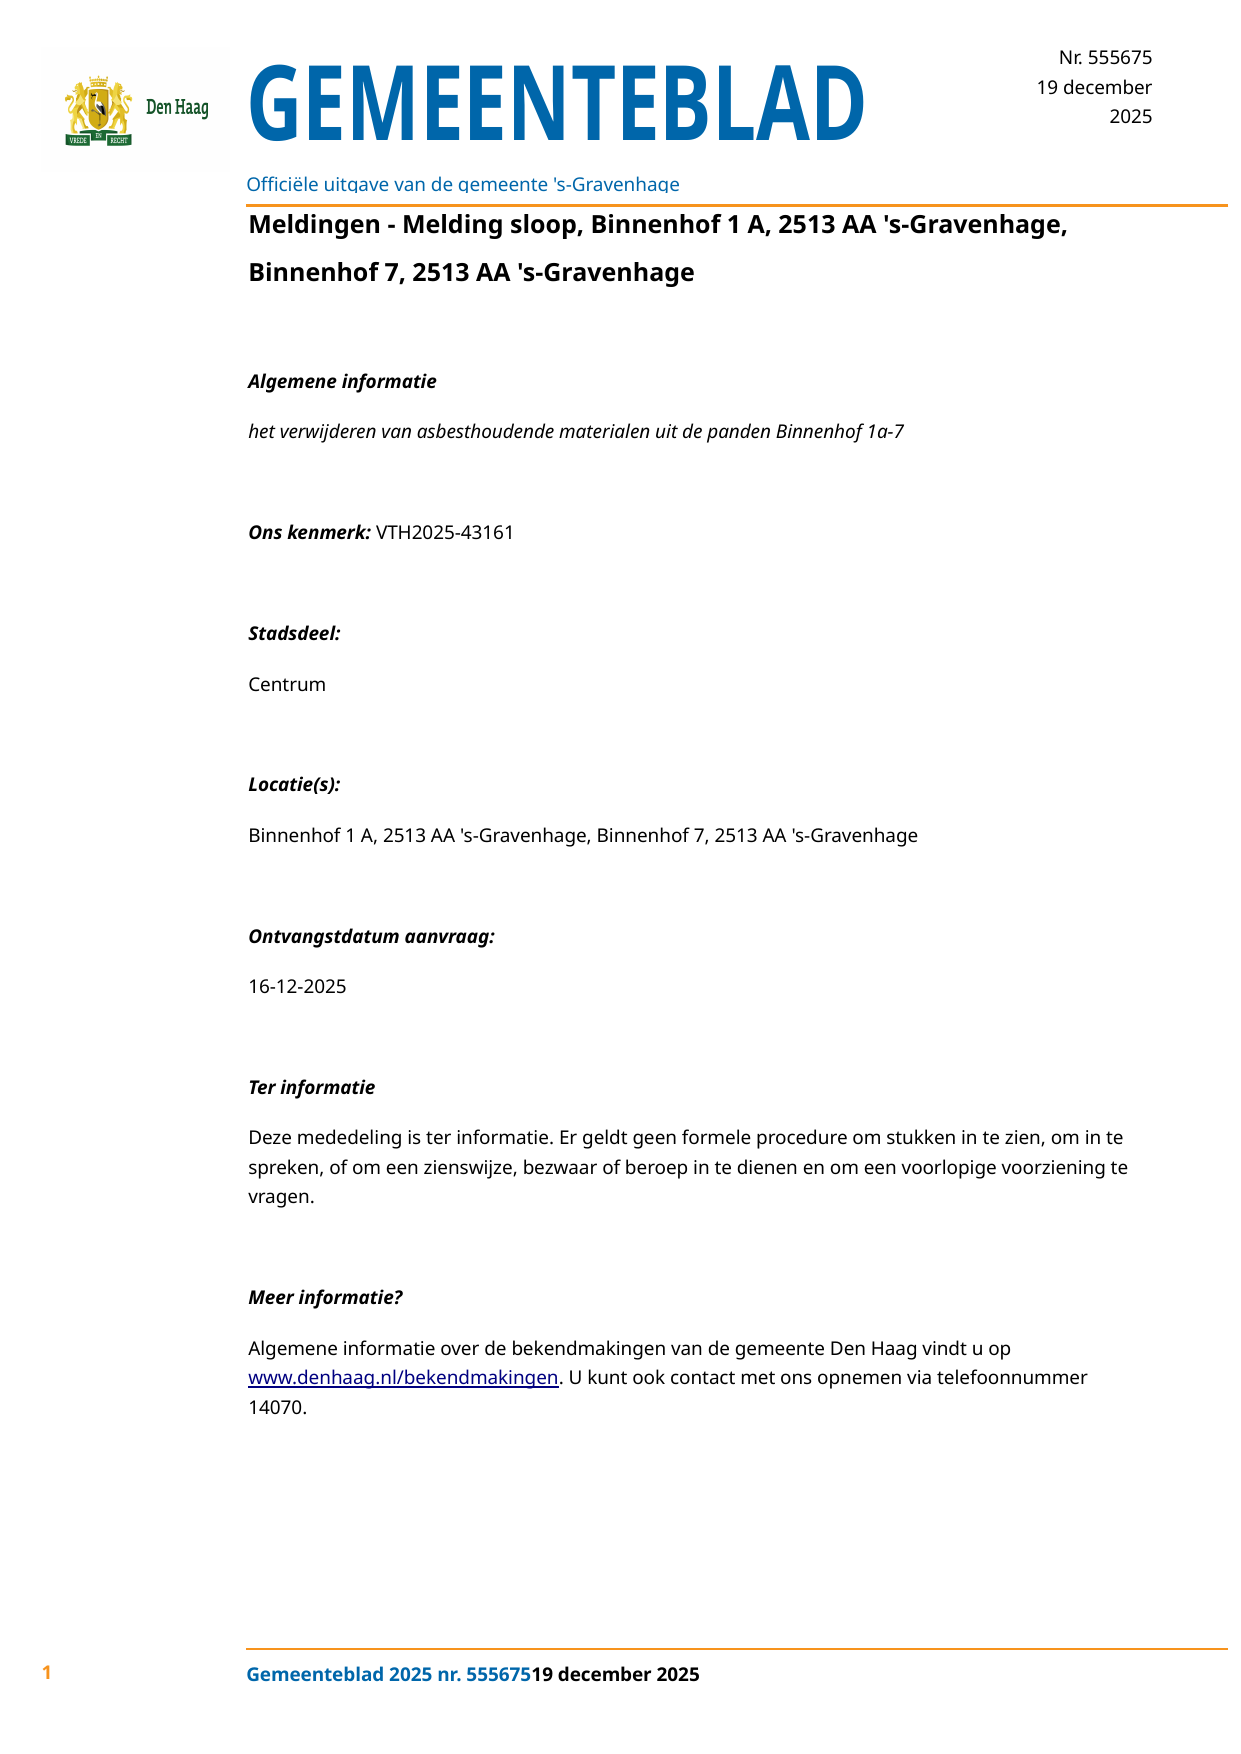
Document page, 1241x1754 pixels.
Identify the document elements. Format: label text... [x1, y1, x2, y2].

picture [41, 47, 231, 172]
text het verwijderen van asbesthoudende materialen uit de panden Binnenhof 1a-7 [248, 419, 1152, 444]
text Algemene informatie [248, 368, 1152, 394]
text Ter informatie [248, 1074, 1152, 1100]
text Stadsdeel: [248, 620, 1152, 646]
text Centrum [248, 671, 1152, 697]
text 16-12-2025 [248, 973, 1152, 999]
text Ons kenmerk: VTH2025-43161 [248, 519, 1152, 545]
text Algemene informatie over de bekendmakingen van de gemeente Den Haag vindt u op www.denhaag.nl/bekendmakingen. U kunt ook contact met ons opnemen via telefoonnummer 14070. [248, 1335, 1152, 1420]
text Ontvangstdatum aanvraag: [248, 923, 1152, 949]
text Meer informatie? [248, 1284, 1152, 1310]
text Deze mededeling is ter informatie. Er geldt geen formele procedure om stukken in te zien, om in te spreken, of om een zienswijze, bezwaar of beroep in te dienen en om een voorlopige voorziening te vragen. [248, 1124, 1152, 1209]
text Binnenhof 1 A, 2513 AA 's-Gravenhage, Binnenhof 7, 2513 AA 's-Gravenhage [248, 822, 1152, 848]
text Meldingen - Melding sloop, Binnenhof 1 A, 2513 AA 's-Gravenhage, Binnenhof 7, 2513 AA 's-Gravenhage [248, 207, 1152, 288]
text Locatie(s): [248, 772, 1152, 797]
